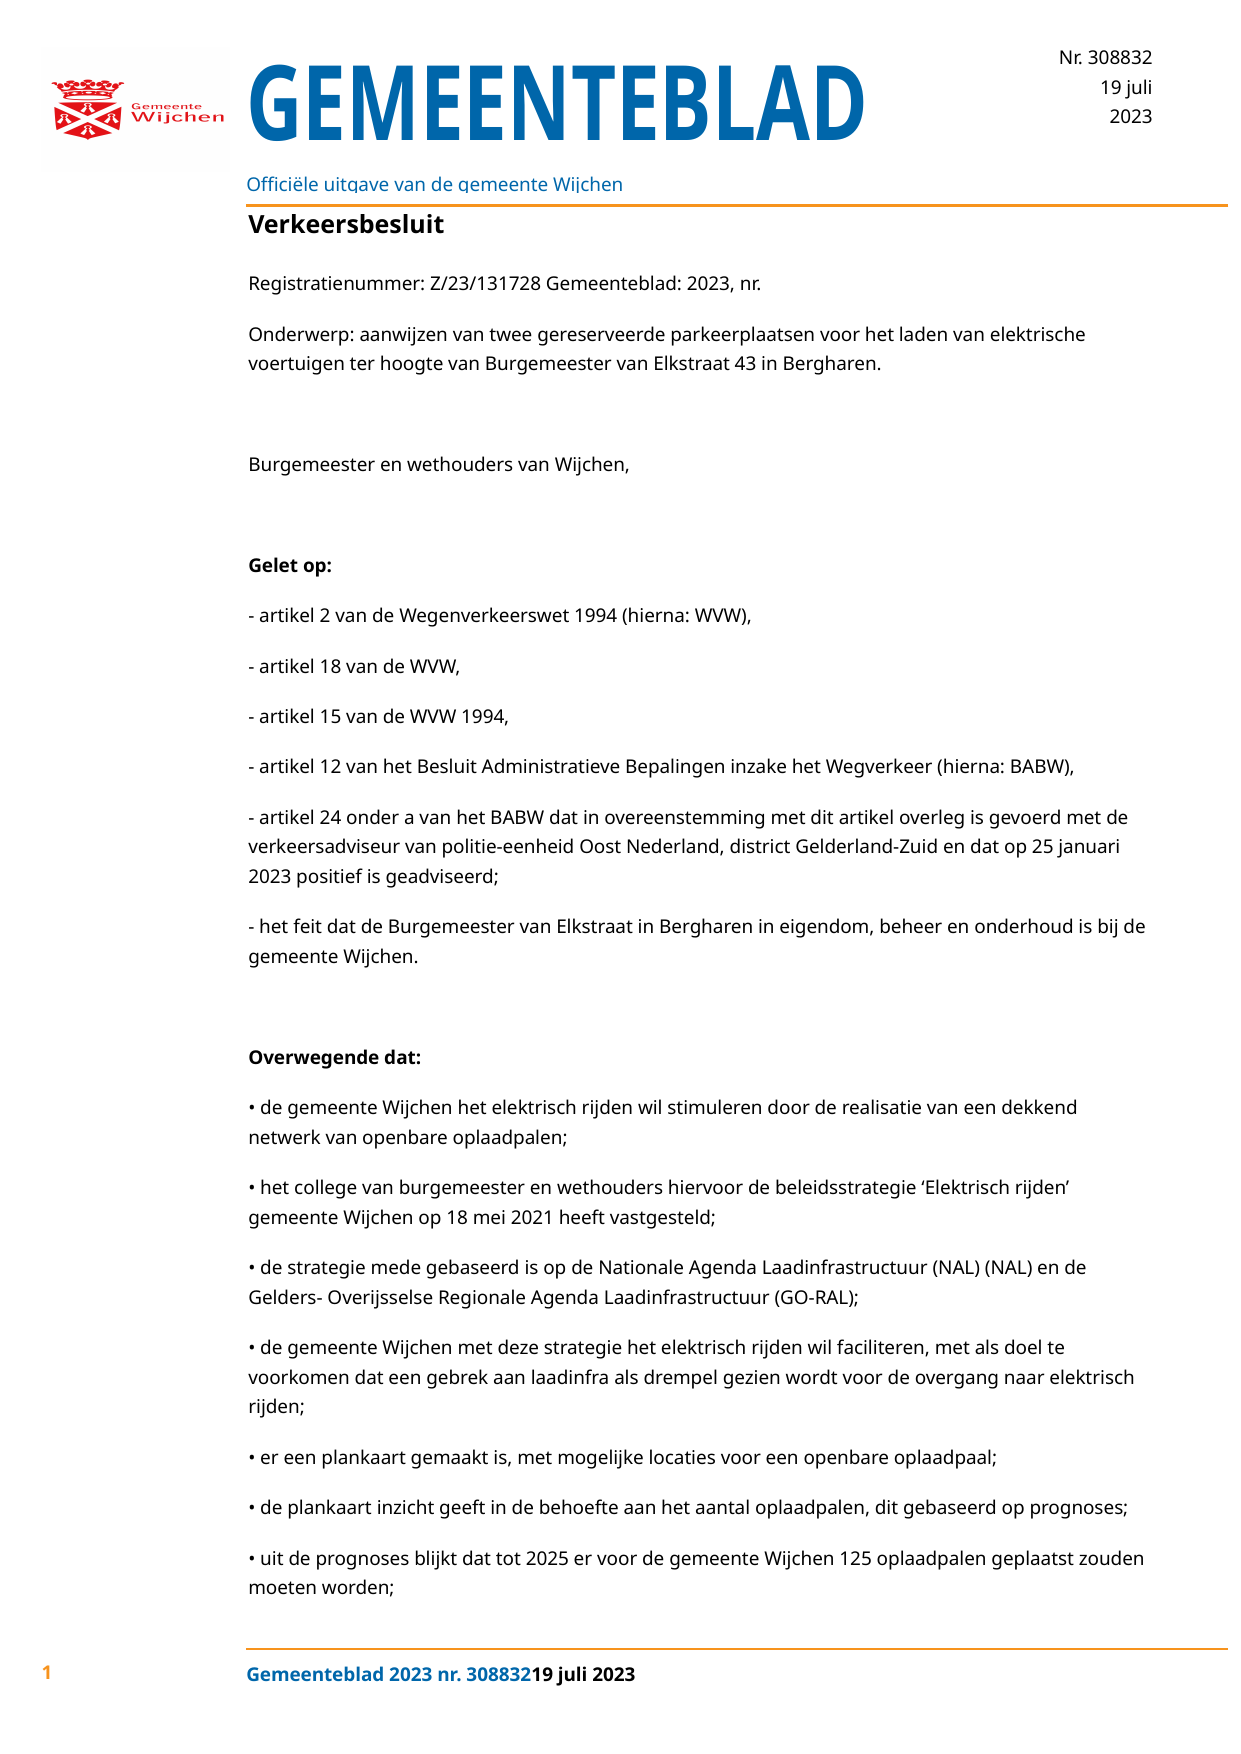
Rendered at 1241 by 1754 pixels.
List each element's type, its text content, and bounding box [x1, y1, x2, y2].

text - het feit dat de Burgemeester van Elkstraat in Bergharen in eigendom, beheer en onderhoud is bij de gemeente Wijchen. [248, 914, 1152, 969]
text Gelet op: [248, 552, 1152, 578]
text • de plankaart inzicht geeft in de behoefte aan het aantal oplaadpalen, dit gebaseerd op prognoses; [248, 1494, 1152, 1520]
text • er een plankaart gemaakt is, met mogelijke locaties voor een openbare oplaadpaal; [248, 1444, 1152, 1470]
text - artikel 15 van de WVW 1994, [248, 703, 1152, 729]
text • de gemeente Wijchen met deze strategie het elektrisch rijden wil faciliteren, met als doel te voorkomen dat een gebrek aan laadinfra als drempel gezien wordt voor de overgang naar elektrisch rijden; [248, 1334, 1152, 1419]
text • uit de prognoses blijkt dat tot 2025 er voor de gemeente Wijchen 125 oplaadpalen geplaatst zouden moeten worden; [248, 1545, 1152, 1600]
text - artikel 2 van de Wegenverkeerswet 1994 (hierna: WVW), [248, 602, 1152, 628]
text Burgemeester en wethouders van Wijchen, [248, 451, 1152, 477]
text • de strategie mede gebaseerd is op de Nationale Agenda Laadinfrastructuur (NAL) (NAL) en de Gelders- Overijsselse Regionale Agenda Laadinfrastructuur (GO-RAL); [248, 1254, 1152, 1310]
text - artikel 18 van de WVW, [248, 653, 1152, 678]
picture [41, 47, 231, 172]
text Verkeersbesluit [248, 207, 1152, 241]
text • de gemeente Wijchen het elektrisch rijden wil stimuleren door de realisatie van een dekkend netwerk van openbare oplaadpalen; [248, 1094, 1152, 1150]
text • het college van burgemeester en wethouders hiervoor de beleidsstrategie ‘Elektrisch rijden’ gemeente Wijchen op 18 mei 2021 heeft vastgesteld; [248, 1174, 1152, 1230]
text - artikel 24 onder a van het BABW dat in overeenstemming met dit artikel overleg is gevoerd met de verkeersadviseur van politie-eenheid Oost Nederland, district Gelderland-Zuid en dat op 25 januari 2023 positief is geadviseerd; [248, 804, 1152, 889]
text Onderwerp: aanwijzen van twee gereserveerde parkeerplaatsen voor het laden van elektrische voertuigen ter hoogte van Burgemeester van Elkstraat 43 in Bergharen. [248, 321, 1152, 376]
text Registratienummer: Z/23/131728 Gemeenteblad: 2023, nr. [248, 270, 1152, 296]
text Overwegende dat: [248, 1044, 1152, 1070]
text - artikel 12 van het Besluit Administratieve Bepalingen inzake het Wegverkeer (hierna: BABW), [248, 754, 1152, 779]
